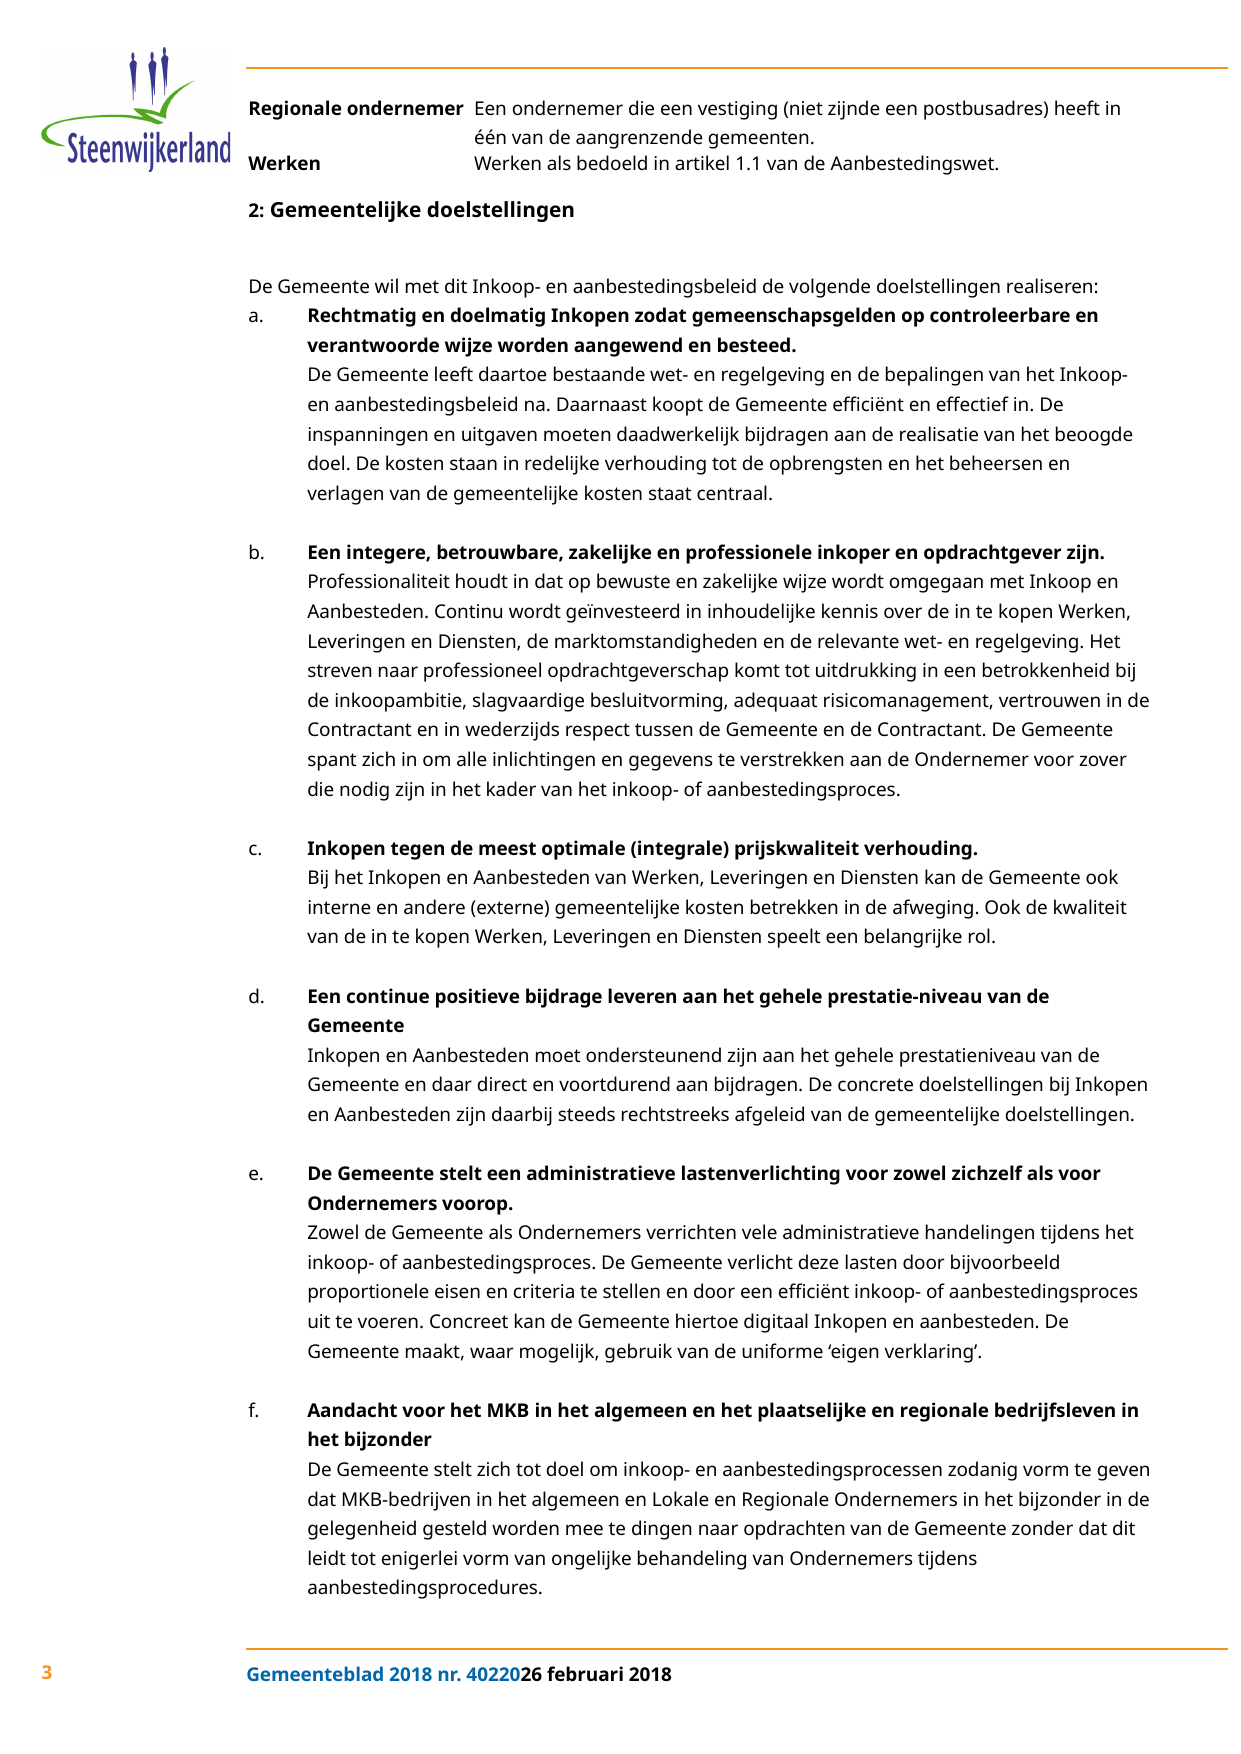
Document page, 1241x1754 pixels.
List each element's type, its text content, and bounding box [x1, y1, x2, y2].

table_cell Werken als bedoeld in artikel 1.1 van de Aanbestedingswet. [474, 150, 1152, 176]
list De Gemeente stelt een administratieve lastenverlichting voor zowel zichzelf als voor Ondernemers voorop. [248, 1160, 1152, 1216]
table_cell Werken [248, 150, 474, 176]
table_cell Regionale ondernemer [248, 95, 474, 150]
list De Gemeente leeft daartoe bestaande wet- en regelgeving en de bepalingen van het Inkoop- en aanbestedingsbeleid na. Daarnaast koopt de Gemeente efficiënt en effectief in. De inspanningen en uitgaven moeten daadwerkelijk bijdragen aan de realisatie van het beoogde doel. De kosten staan in redelijke verhouding tot de opbrengsten en het beheersen en verlagen van de gemeentelijke kosten staat centraal. [248, 362, 1152, 506]
list Bij het Inkopen en Aanbesteden van Werken, Leveringen en Diensten kan de Gemeente ook interne en andere (externe) gemeentelijke kosten betrekken in de afweging. Ook de kwaliteit van de in te kopen Werken, Leveringen en Diensten speelt een belangrijke rol. [248, 864, 1152, 949]
picture [41, 47, 231, 172]
text De Gemeente wil met dit Inkoop- en aanbestedingsbeleid de volgende doelstellingen realiseren: [248, 273, 1152, 298]
list Een continue positieve bijdrage leveren aan het gehele prestatie-niveau van de Gemeente [248, 983, 1152, 1038]
list Aandacht voor het MKB in het algemeen en het plaatselijke en regionale bedrijfsleven in het bijzonder [248, 1397, 1152, 1452]
list Professionaliteit houdt in dat op bewuste en zakelijke wijze wordt omgegaan met Inkoop en Aanbesteden. Continu wordt geïnvesteerd in inhoudelijke kennis over de in te kopen Werken, Leveringen en Diensten, de marktomstandigheden en de relevante wet- en regelgeving. Het streven naar professioneel opdrachtgeverschap komt tot uitdrukking in een betrokkenheid bij de inkoopambitie, slagvaardige besluitvorming, adequaat risicomanagement, vertrouwen in de Contractant en in wederzijds respect tussen de Gemeente en de Contractant. De Gemeente spant zich in om alle inlichtingen en gegevens te verstrekken aan de Ondernemer voor zover die nodig zijn in het kader van het inkoop- of aanbestedingsproces. [248, 569, 1152, 801]
list De Gemeente stelt zich tot doel om inkoop- en aanbestedingsprocessen zodanig vorm te geven dat MKB-bedrijven in het algemeen en Lokale en Regionale Ondernemers in het bijzonder in de gelegenheid gesteld worden mee te dingen naar opdrachten van de Gemeente zonder dat dit leidt tot enigerlei vorm van ongelijke behandeling van Ondernemers tijdens aanbestedingsprocedures. [248, 1456, 1152, 1600]
list Een integere, betrouwbare, zakelijke en professionele inkoper en opdrachtgever zijn. [248, 539, 1152, 565]
table_cell Een ondernemer die een vestiging (niet zijnde een postbusadres) heeft in één van de aangrenzende gemeenten. [474, 95, 1152, 150]
list Rechtmatig en doelmatig Inkopen zodat gemeenschapsgelden op controleerbare en verantwoorde wijze worden aangewend en besteed. [248, 302, 1152, 358]
list Inkopen tegen de meest optimale (integrale) prijskwaliteit verhouding. [248, 835, 1152, 861]
text 2: Gemeentelijke doelstellingen [248, 195, 1152, 223]
list Zowel de Gemeente als Ondernemers verrichten vele administratieve handelingen tijdens het inkoop- of aanbestedingsproces. De Gemeente verlicht deze lasten door bijvoorbeeld proportionele eisen en criteria te stellen en door een efficiënt inkoop- of aanbestedingsproces uit te voeren. Concreet kan de Gemeente hiertoe digitaal Inkopen en aanbesteden. De Gemeente maakt, waar mogelijk, gebruik van de uniforme ‘eigen verklaring’. [248, 1219, 1152, 1363]
list Inkopen en Aanbesteden moet ondersteunend zijn aan het gehele prestatieniveau van de Gemeente en daar direct en voortdurend aan bijdragen. De concrete doelstellingen bij Inkopen en Aanbesteden zijn daarbij steeds rechtstreeks afgeleid van de gemeentelijke doelstellingen. [248, 1042, 1152, 1127]
